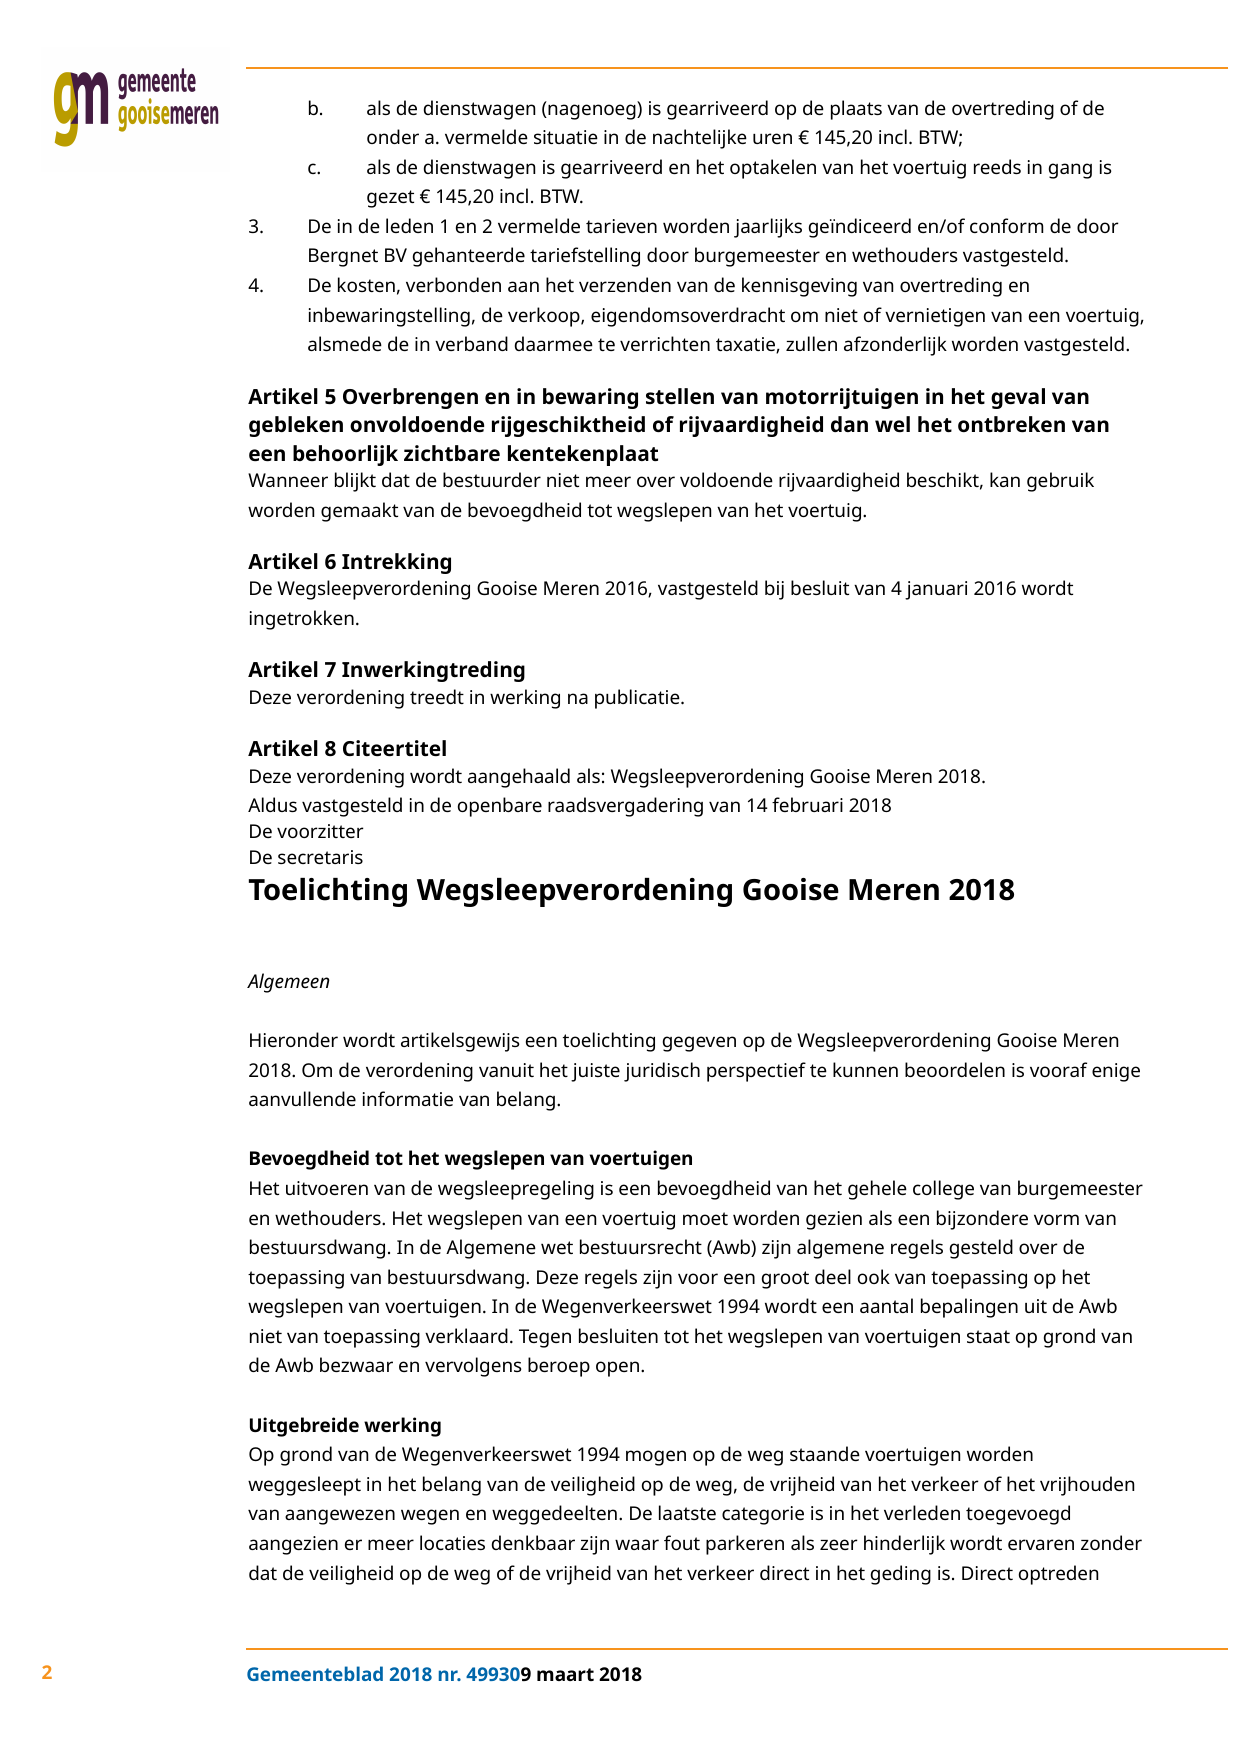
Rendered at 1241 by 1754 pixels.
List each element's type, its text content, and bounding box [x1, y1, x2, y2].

text Artikel 8 Citeertitel [248, 734, 1152, 763]
text De voorzitter [248, 818, 1152, 844]
text Artikel 7 Inwerkingtreding [248, 656, 1152, 684]
list De in de leden 1 en 2 vermelde tarieven worden jaarlijks geïndiceerd en/of conform de door Bergnet BV gehanteerde tariefstelling door burgemeester en wethouders vastgesteld. [248, 213, 1152, 268]
text Artikel 6 Intrekking [248, 547, 1152, 576]
text Wanneer blijkt dat de bestuurder niet meer over voldoende rijvaardigheid beschikt, kan gebruik worden gemaakt van de bevoegdheid tot wegslepen van het voertuig. [248, 467, 1152, 522]
text Op grond van de Wegenverkeerswet 1994 mogen op de weg staande voertuigen worden weggesleept in het belang van de veiligheid op de weg, de vrijheid van het verkeer of het vrijhouden van aangewezen wegen en weggedeelten. De laatste categorie is in het verleden toegevoegd aangezien er meer locaties denkbaar zijn waar fout parkeren als zeer hinderlijk wordt ervaren zonder dat de veiligheid op de weg of de vrijheid van het verkeer direct in het geding is. Direct optreden [248, 1441, 1152, 1586]
text Bevoegdheid tot het wegslepen van voertuigen [248, 1146, 1152, 1171]
text Uitgebreide werking [248, 1412, 1152, 1438]
text Deze verordening wordt aangehaald als: Wegsleepverordening Gooise Meren 2018. [248, 763, 1152, 789]
text Artikel 5 Overbrengen en in bewaring stellen van motorrijtuigen in het geval van gebleken onvoldoende rijgeschiktheid of rijvaardigheid dan wel het ontbreken van een behoorlijk zichtbare kentekenplaat [248, 382, 1152, 467]
text De Wegsleepverordening Gooise Meren 2016, vastgesteld bij besluit van 4 januari 2016 wordt ingetrokken. [248, 576, 1152, 631]
text Deze verordening treedt in werking na publicatie. [248, 684, 1152, 710]
text Toelichting Wegsleepverordening Gooise Meren 2018 [248, 870, 1152, 909]
list als de dienstwagen is gearriveerd en het optakelen van het voertuig reeds in gang is gezet € 145,20 incl. BTW. [307, 154, 1152, 209]
list als de dienstwagen (nagenoeg) is gearriveerd op de plaats van de overtreding of de onder a. vermelde situatie in de nachtelijke uren € 145,20 incl. BTW; [307, 95, 1152, 150]
text De secretaris [248, 844, 1152, 870]
list De kosten, verbonden aan het verzenden van de kennisgeving van overtreding en inbewaringstelling, de verkoop, eigendomsoverdracht om niet of vernietigen van een voertuig, alsmede de in verband daarmee te verrichten taxatie, zullen afzonderlijk worden vastgesteld. [248, 272, 1152, 357]
text Hieronder wordt artikelsgewijs een toelichting gegeven op de Wegsleepverordening Gooise Meren 2018. Om de verordening vanuit het juiste juridisch perspectief te kunnen beoordelen is vooraf enige aanvullende informatie van belang. [248, 1027, 1152, 1112]
text Algemeen [248, 968, 1152, 994]
picture [41, 47, 231, 172]
text Het uitvoeren van de wegsleepregeling is een bevoegdheid van het gehele college van burgemeester en wethouders. Het wegslepen van een voertuig moet worden gezien als een bijzondere vorm van bestuursdwang. In de Algemene wet bestuursrecht (Awb) zijn algemene regels gesteld over de toepassing van bestuursdwang. Deze regels zijn voor een groot deel ook van toepassing op het wegslepen van voertuigen. In de Wegenverkeerswet 1994 wordt een aantal bepalingen uit de Awb niet van toepassing verklaard. Tegen besluiten tot het wegslepen van voertuigen staat op grond van de Awb bezwaar en vervolgens beroep open. [248, 1175, 1152, 1378]
text Aldus vastgesteld in de openbare raadsvergadering van 14 februari 2018 [248, 792, 1152, 818]
